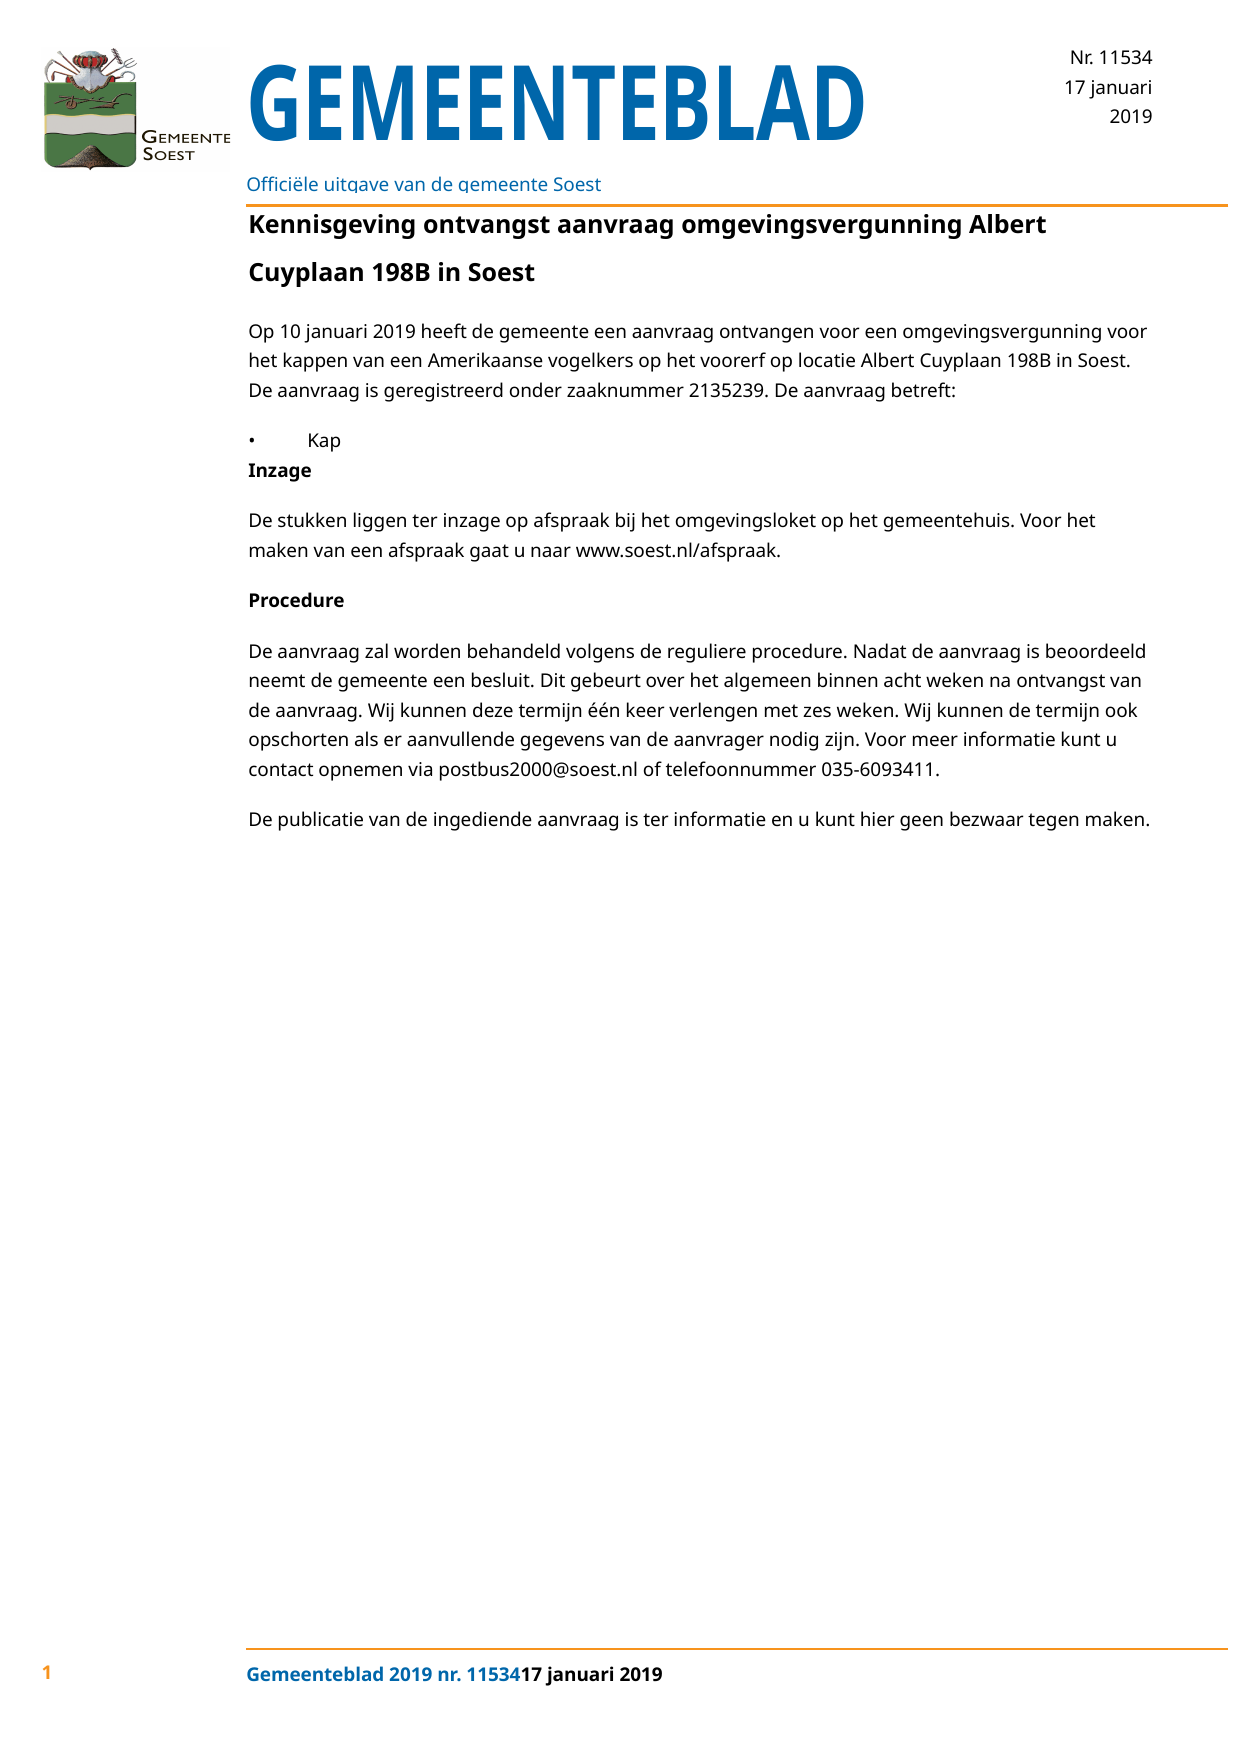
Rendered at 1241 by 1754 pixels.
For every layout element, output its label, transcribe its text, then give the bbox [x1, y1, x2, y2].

text De stukken liggen ter inzage op afspraak bij het omgevingsloket op het gemeentehuis. Voor het maken van een afspraak gaat u naar www.soest.nl/afspraak. [248, 507, 1152, 563]
text Inzage [248, 457, 1152, 483]
text Procedure [248, 587, 1152, 613]
text De publicatie van de ingediende aanvraag is ter informatie en u kunt hier geen bezwaar tegen maken. [248, 807, 1152, 832]
text Op 10 januari 2019 heeft de gemeente een aanvraag ontvangen voor een omgevingsvergunning voor het kappen van een Amerikaanse vogelkers op het voorerf op locatie Albert Cuyplaan 198B in Soest. De aanvraag is geregistreerd onder zaaknummer 2135239. De aanvraag betreft: [248, 318, 1152, 403]
text Kennisgeving ontvangst aanvraag omgevingsvergunning Albert Cuyplaan 198B in Soest [248, 207, 1152, 288]
list Kap [248, 427, 1152, 453]
picture [41, 47, 231, 172]
text De aanvraag zal worden behandeld volgens de reguliere procedure. Nadat de aanvraag is beoordeeld neemt de gemeente een besluit. Dit gebeurt over het algemeen binnen acht weken na ontvangst van de aanvraag. Wij kunnen deze termijn één keer verlengen met zes weken. Wij kunnen de termijn ook opschorten als er aanvullende gegevens van de aanvrager nodig zijn. Voor meer informatie kunt u contact opnemen via postbus2000@soest.nl of telefoonnummer 035-6093411. [248, 638, 1152, 782]
